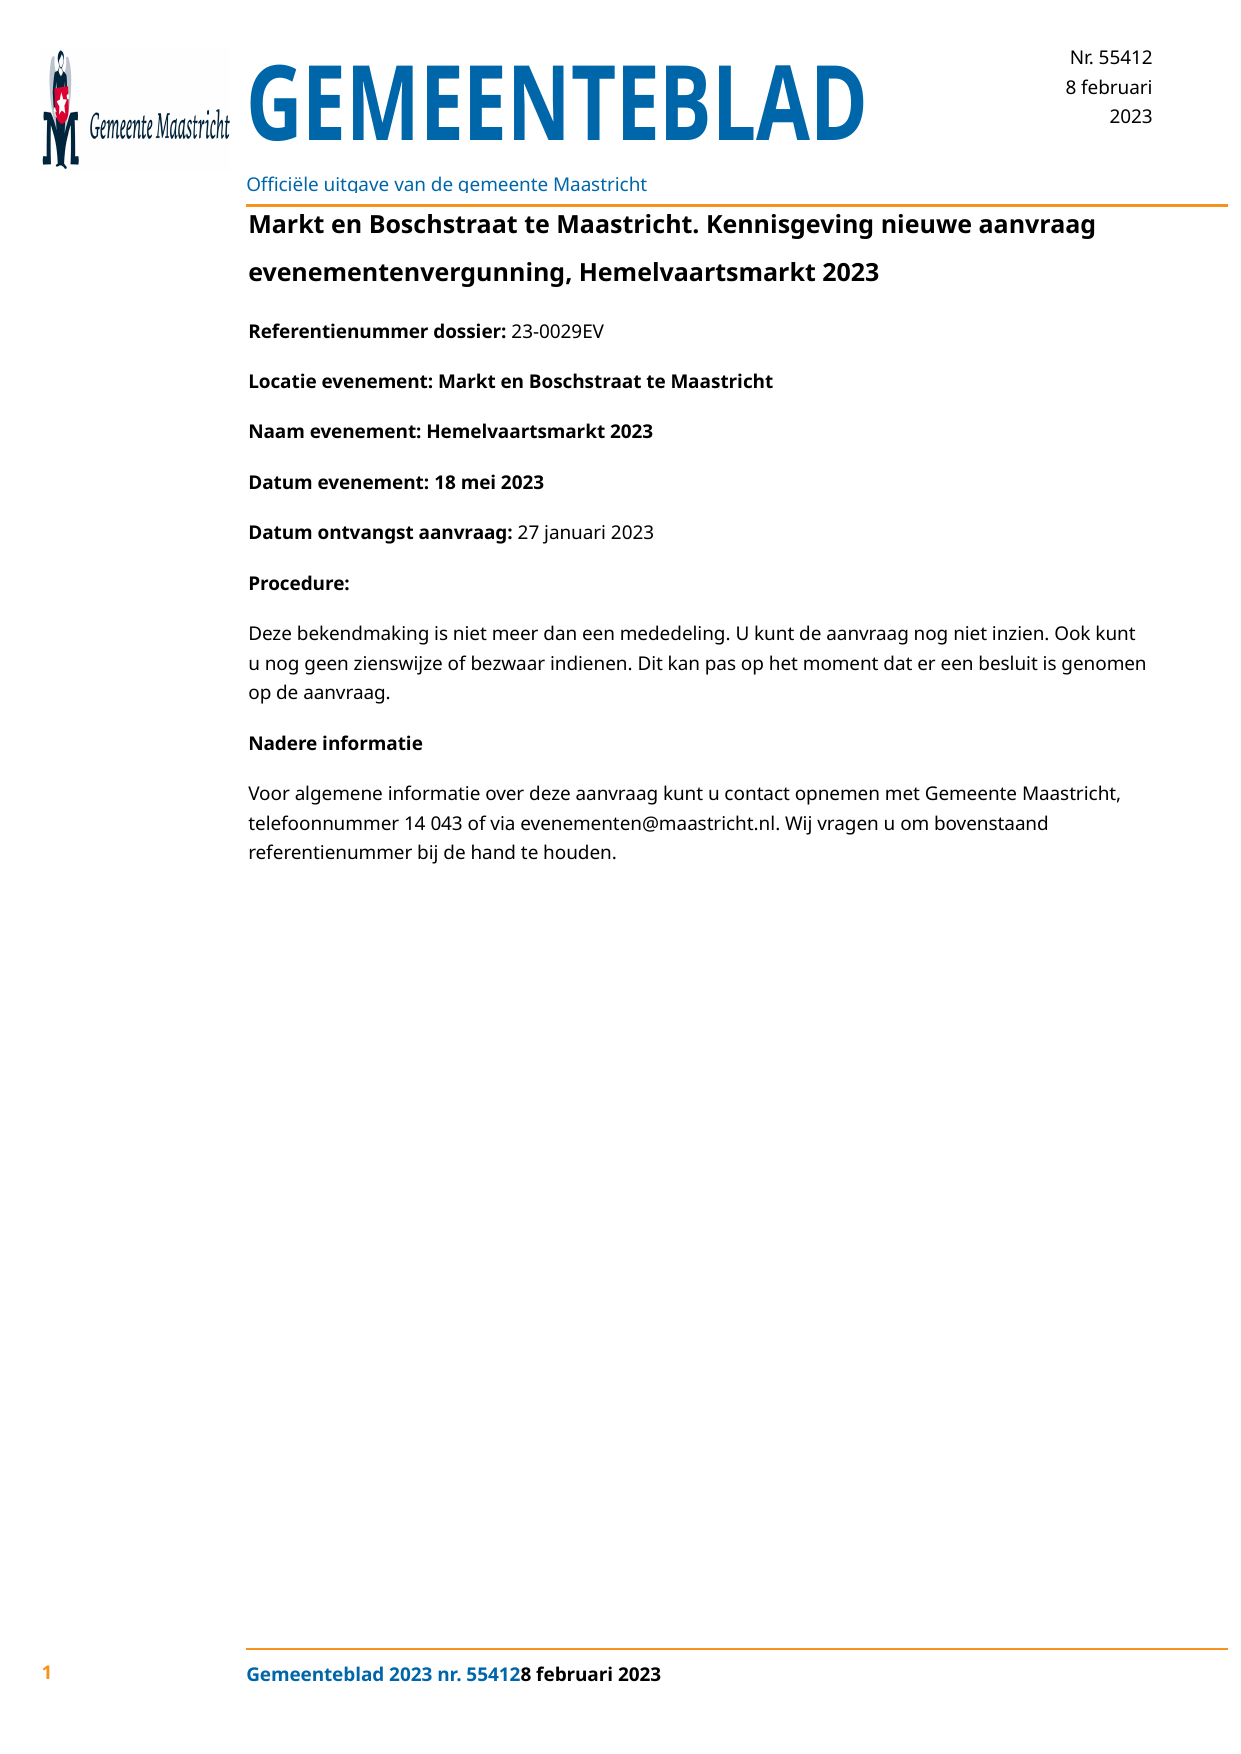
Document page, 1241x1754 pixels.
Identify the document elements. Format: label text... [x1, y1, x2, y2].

text Deze bekendmaking is niet meer dan een mededeling. U kunt de aanvraag nog niet inzien. Ook kunt u nog geen zienswijze of bezwaar indienen. Dit kan pas op het moment dat er een besluit is genomen op de aanvraag. [248, 620, 1152, 705]
text Naam evenement: Hemelvaartsmarkt 2023 [248, 419, 1152, 444]
text Nadere informatie [248, 730, 1152, 756]
text Datum evenement: 18 mei 2023 [248, 469, 1152, 495]
picture [41, 47, 231, 172]
text Datum ontvangst aanvraag: 27 januari 2023 [248, 519, 1152, 545]
text Markt en Boschstraat te Maastricht. Kennisgeving nieuwe aanvraag evenementenvergunning, Hemelvaartsmarkt 2023 [248, 207, 1152, 288]
text Procedure: [248, 570, 1152, 596]
text Referentienummer dossier: 23-0029EV [248, 318, 1152, 344]
text Voor algemene informatie over deze aanvraag kunt u contact opnemen met Gemeente Maastricht, telefoonnummer 14 043 of via evenementen@maastricht.nl. Wij vragen u om bovenstaand referentienummer bij de hand te houden. [248, 780, 1152, 865]
text Locatie evenement: Markt en Boschstraat te Maastricht [248, 368, 1152, 394]
